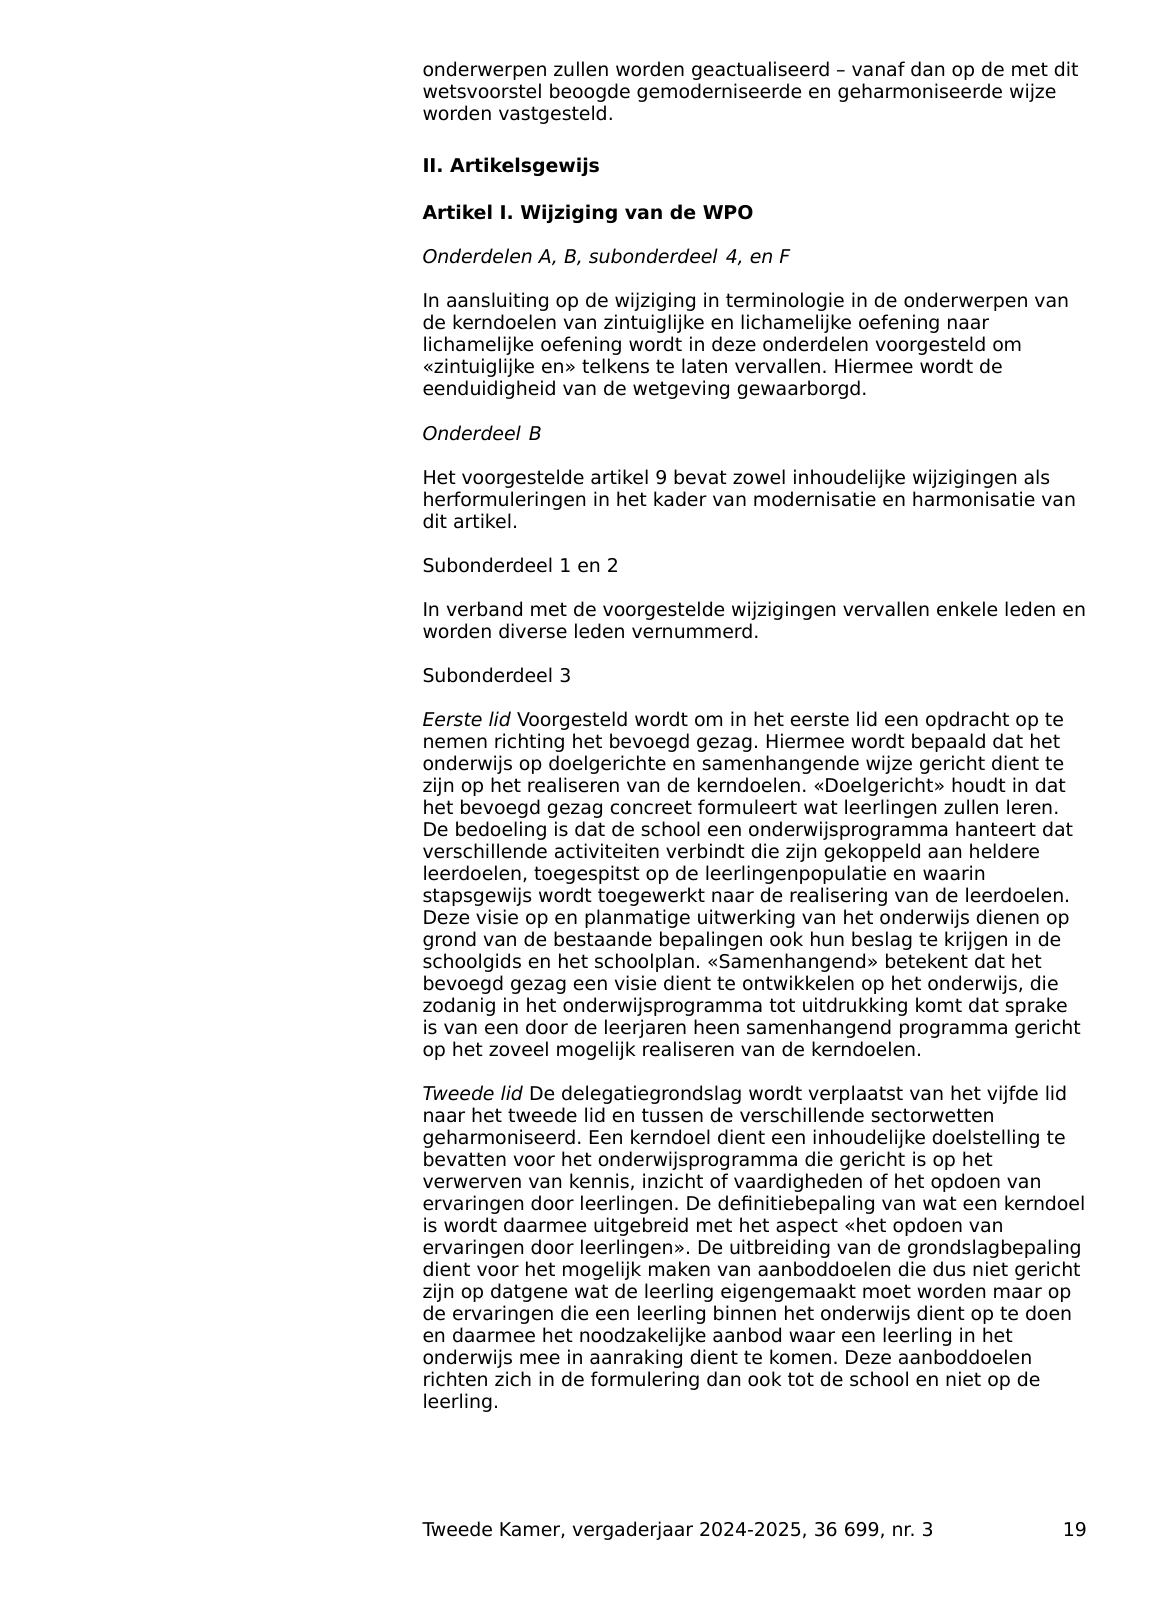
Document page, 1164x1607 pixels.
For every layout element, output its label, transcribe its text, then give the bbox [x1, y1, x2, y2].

subtitle Onderdeel B [422, 422, 1087, 444]
subtitle Artikel I. Wijziging van de WPO [422, 202, 1087, 224]
text In verband met de voorgestelde wijzigingen vervallen enkele leden en worden diverse leden vernummerd. [422, 599, 1087, 643]
text In aansluiting op de wijziging in terminologie in de onderwerpen van de kerndoelen van zintuiglijke en lichamelijke oefening naar lichamelijke oefening wordt in deze onderdelen voorgesteld om «zintuiglijke en» telkens te laten vervallen. Hiermee wordt de eenduidigheid van de wetgeving gewaarborgd. [422, 290, 1087, 400]
subtitle Onderdelen A, B, subonderdeel 4, en F [422, 246, 1087, 268]
text Tweede lid De delegatiegrondslag wordt verplaatst van het vijfde lid naar het tweede lid en tussen de verschillende sectorwetten geharmoniseerd. Een kerndoel dient een inhoudelijke doelstelling te bevatten voor het onderwijsprogramma die gericht is op het verwerven van kennis, inzicht of vaardigheden of het opdoen van ervaringen door leerlingen. De definitiebepaling van wat een kerndoel is wordt daarmee uitgebreid met het aspect «het opdoen van ervaringen door leerlingen». De uitbreiding van de grondslagbepaling dient voor het mogelijk maken van aanboddoelen die dus niet gericht zijn op datgene wat de leerling eigengemaakt moet worden maar op de ervaringen die een leerling binnen het onderwijs dient op te doen en daarmee het noodzakelijke aanbod waar een leerling in het onderwijs mee in aanraking dient te komen. Deze aanboddoelen richten zich in de formulering dan ook tot de school en niet op de leerling. [422, 1083, 1087, 1413]
text Eerste lid Voorgesteld wordt om in het eerste lid een opdracht op te nemen richting het bevoegd gezag. Hiermee wordt bepaald dat het onderwijs op doelgerichte en samenhangende wijze gericht dient te zijn op het realiseren van de kerndoelen. «Doelgericht» houdt in dat het bevoegd gezag concreet formuleert wat leerlingen zullen leren. De bedoeling is dat de school een onderwijsprogramma hanteert dat verschillende activiteiten verbindt die zijn gekoppeld aan heldere leerdoelen, toegespitst op de leerlingenpopulatie en waarin stapsgewijs wordt toegewerkt naar de realisering van de leerdoelen. Deze visie op en planmatige uitwerking van het onderwijs dienen op grond van de bestaande bepalingen ook hun beslag te krijgen in de schoolgids en het schoolplan. «Samenhangend» betekent dat het bevoegd gezag een visie dient te ontwikkelen op het onderwijs, die zodanig in het onderwijsprogramma tot uitdrukking komt dat sprake is van een door de leerjaren heen samenhangend programma gericht op het zoveel mogelijk realiseren van de kerndoelen. [422, 709, 1087, 1061]
subtitle II. Artikelsgewijs [422, 155, 1087, 177]
subtitle Subonderdeel 1 en 2 [422, 555, 1087, 577]
text onderwerpen zullen worden geactualiseerd – vanaf dan op de met dit wetsvoorstel beoogde gemoderniseerde en geharmoniseerde wijze worden vastgesteld. [422, 59, 1087, 125]
subtitle Subonderdeel 3 [422, 665, 1087, 687]
text Het voorgestelde artikel 9 bevat zowel inhoudelijke wijzigingen als herformuleringen in het kader van modernisatie en harmonisatie van dit artikel. [422, 467, 1087, 532]
